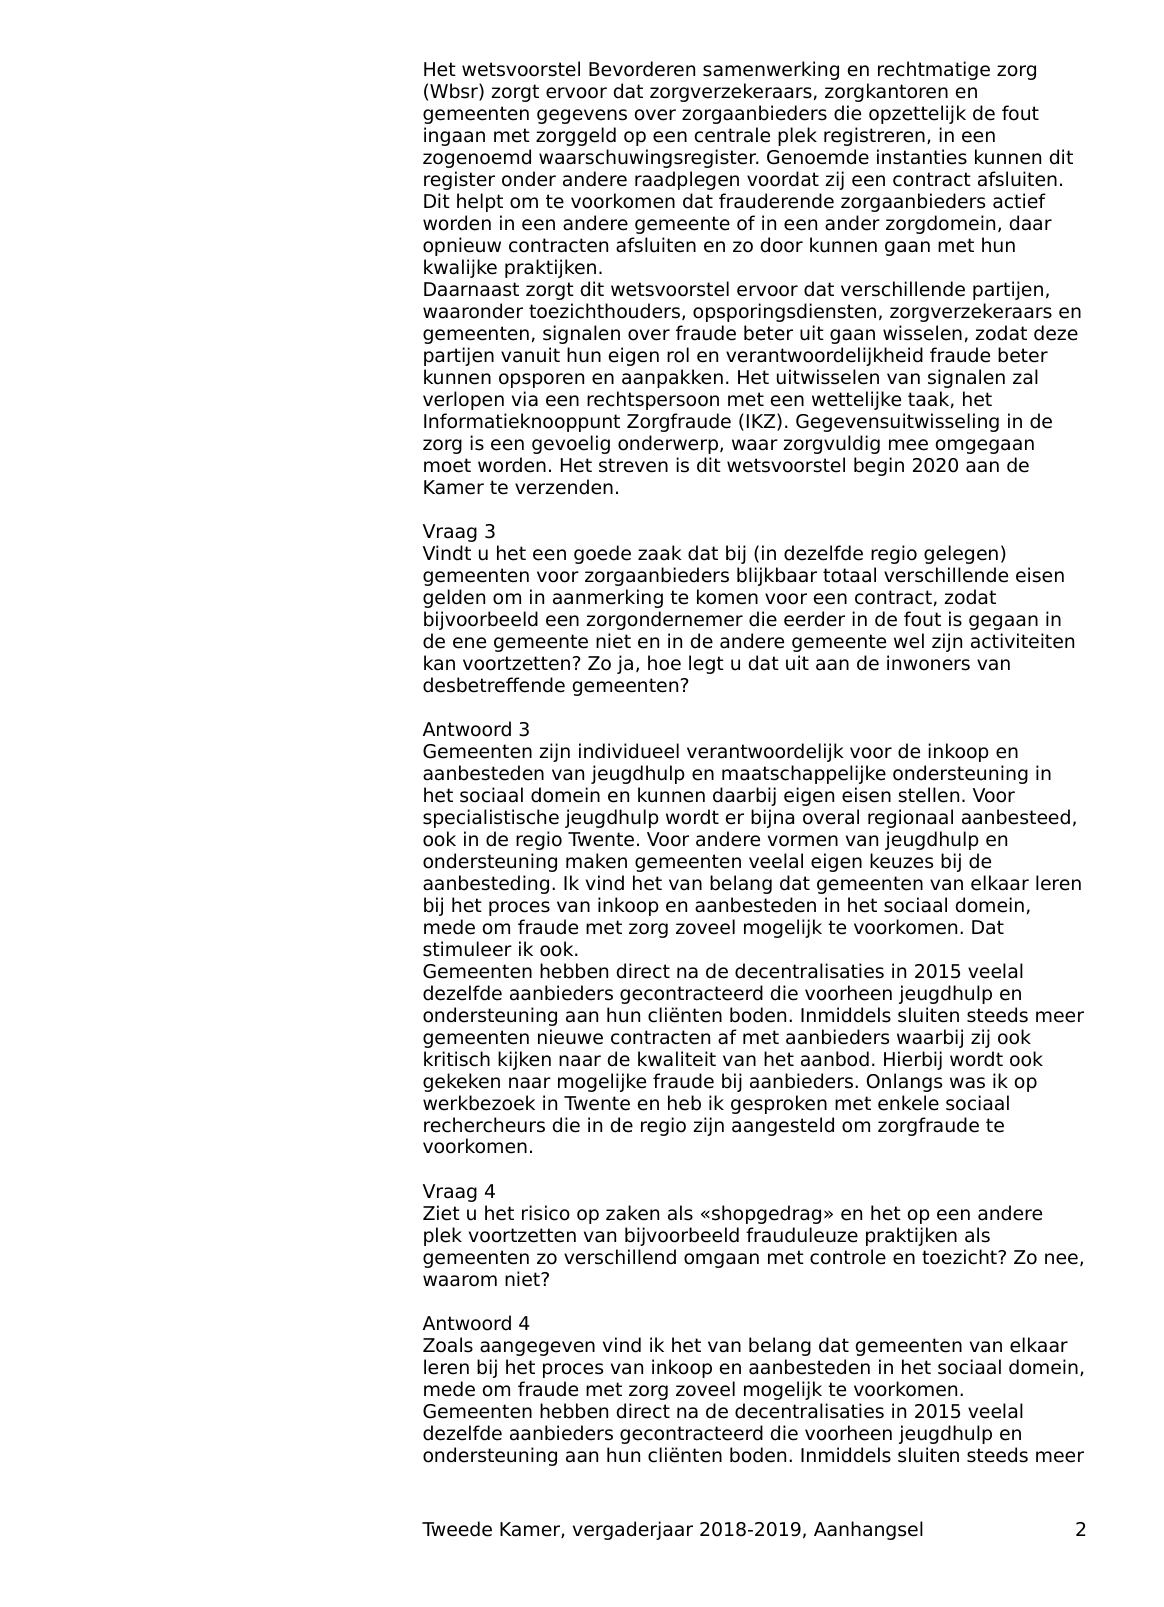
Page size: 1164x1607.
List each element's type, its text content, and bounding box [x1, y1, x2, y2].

text Gemeenten hebben direct na de decentralisaties in 2015 veelal dezelfde aanbieders gecontracteerd die voorheen jeugdhulp en ondersteuning aan hun cliënten boden. Inmiddels sluiten steeds meer gemeenten nieuwe contracten af met aanbieders waarbij zij ook kritisch kijken naar de kwaliteit van het aanbod. Hierbij wordt ook gekeken naar mogelijke fraude bij aanbieders. Onlangs was ik op werkbezoek in Twente en heb ik gesproken met enkele sociaal rechercheurs die in de regio zijn aangesteld om zorgfraude te voorkomen. [422, 961, 1087, 1158]
text Zoals aangegeven vind ik het van belang dat gemeenten van elkaar leren bij het proces van inkoop en aanbesteden in het sociaal domein, mede om fraude met zorg zoveel mogelijk te voorkomen. [422, 1335, 1087, 1401]
text Antwoord 4 [422, 1313, 1087, 1335]
text Ziet u het risico op zaken als «shopgedrag» en het op een andere plek voortzetten van bijvoorbeeld frauduleuze praktijken als gemeenten zo verschillend omgaan met controle en toezicht? Zo nee, waarom niet? [422, 1203, 1087, 1291]
text Vindt u het een goede zaak dat bij (in dezelfde regio gelegen) gemeenten voor zorgaanbieders blijkbaar totaal verschillende eisen gelden om in aanmerking te komen voor een contract, zodat bijvoorbeeld een zorgondernemer die eerder in de fout is gegaan in de ene gemeente niet en in de andere gemeente wel zijn activiteiten kan voortzetten? Zo ja, hoe legt u dat uit aan de inwoners van desbetreffende gemeenten? [422, 543, 1087, 697]
text Vraag 3 [422, 521, 1087, 543]
text Antwoord 3 [422, 719, 1087, 741]
text Vraag 4 [422, 1181, 1087, 1203]
text Daarnaast zorgt dit wetsvoorstel ervoor dat verschillende partijen, waaronder toezichthouders, opsporingsdiensten, zorgverzekeraars en gemeenten, signalen over fraude beter uit gaan wisselen, zodat deze partijen vanuit hun eigen rol en verantwoordelijkheid fraude beter kunnen opsporen en aanpakken. Het uitwisselen van signalen zal verlopen via een rechtspersoon met een wettelijke taak, het Informatieknooppunt Zorgfraude (IKZ). Gegevensuitwisseling in de zorg is een gevoelig onderwerp, waar zorgvuldig mee omgegaan moet worden. Het streven is dit wetsvoorstel begin 2020 aan de Kamer te verzenden. [422, 279, 1087, 499]
text Gemeenten hebben direct na de decentralisaties in 2015 veelal dezelfde aanbieders gecontracteerd die voorheen jeugdhulp en ondersteuning aan hun cliënten boden. Inmiddels sluiten steeds meer [422, 1401, 1087, 1467]
text Het wetsvoorstel Bevorderen samenwerking en rechtmatige zorg (Wbsr) zorgt ervoor dat zorgverzekeraars, zorgkantoren en gemeenten gegevens over zorgaanbieders die opzettelijk de fout ingaan met zorggeld op een centrale plek registreren, in een zogenoemd waarschuwingsregister. Genoemde instanties kunnen dit register onder andere raadplegen voordat zij een contract afsluiten. Dit helpt om te voorkomen dat frauderende zorgaanbieders actief worden in een andere gemeente of in een ander zorgdomein, daar opnieuw contracten afsluiten en zo door kunnen gaan met hun kwalijke praktijken. [422, 59, 1087, 279]
text Gemeenten zijn individueel verantwoordelijk voor de inkoop en aanbesteden van jeugdhulp en maatschappelijke ondersteuning in het sociaal domein en kunnen daarbij eigen eisen stellen. Voor specialistische jeugdhulp wordt er bijna overal regionaal aanbesteed, ook in de regio Twente. Voor andere vormen van jeugdhulp en ondersteuning maken gemeenten veelal eigen keuzes bij de aanbesteding. Ik vind het van belang dat gemeenten van elkaar leren bij het proces van inkoop en aanbesteden in het sociaal domein, mede om fraude met zorg zoveel mogelijk te voorkomen. Dat stimuleer ik ook. [422, 741, 1087, 961]
